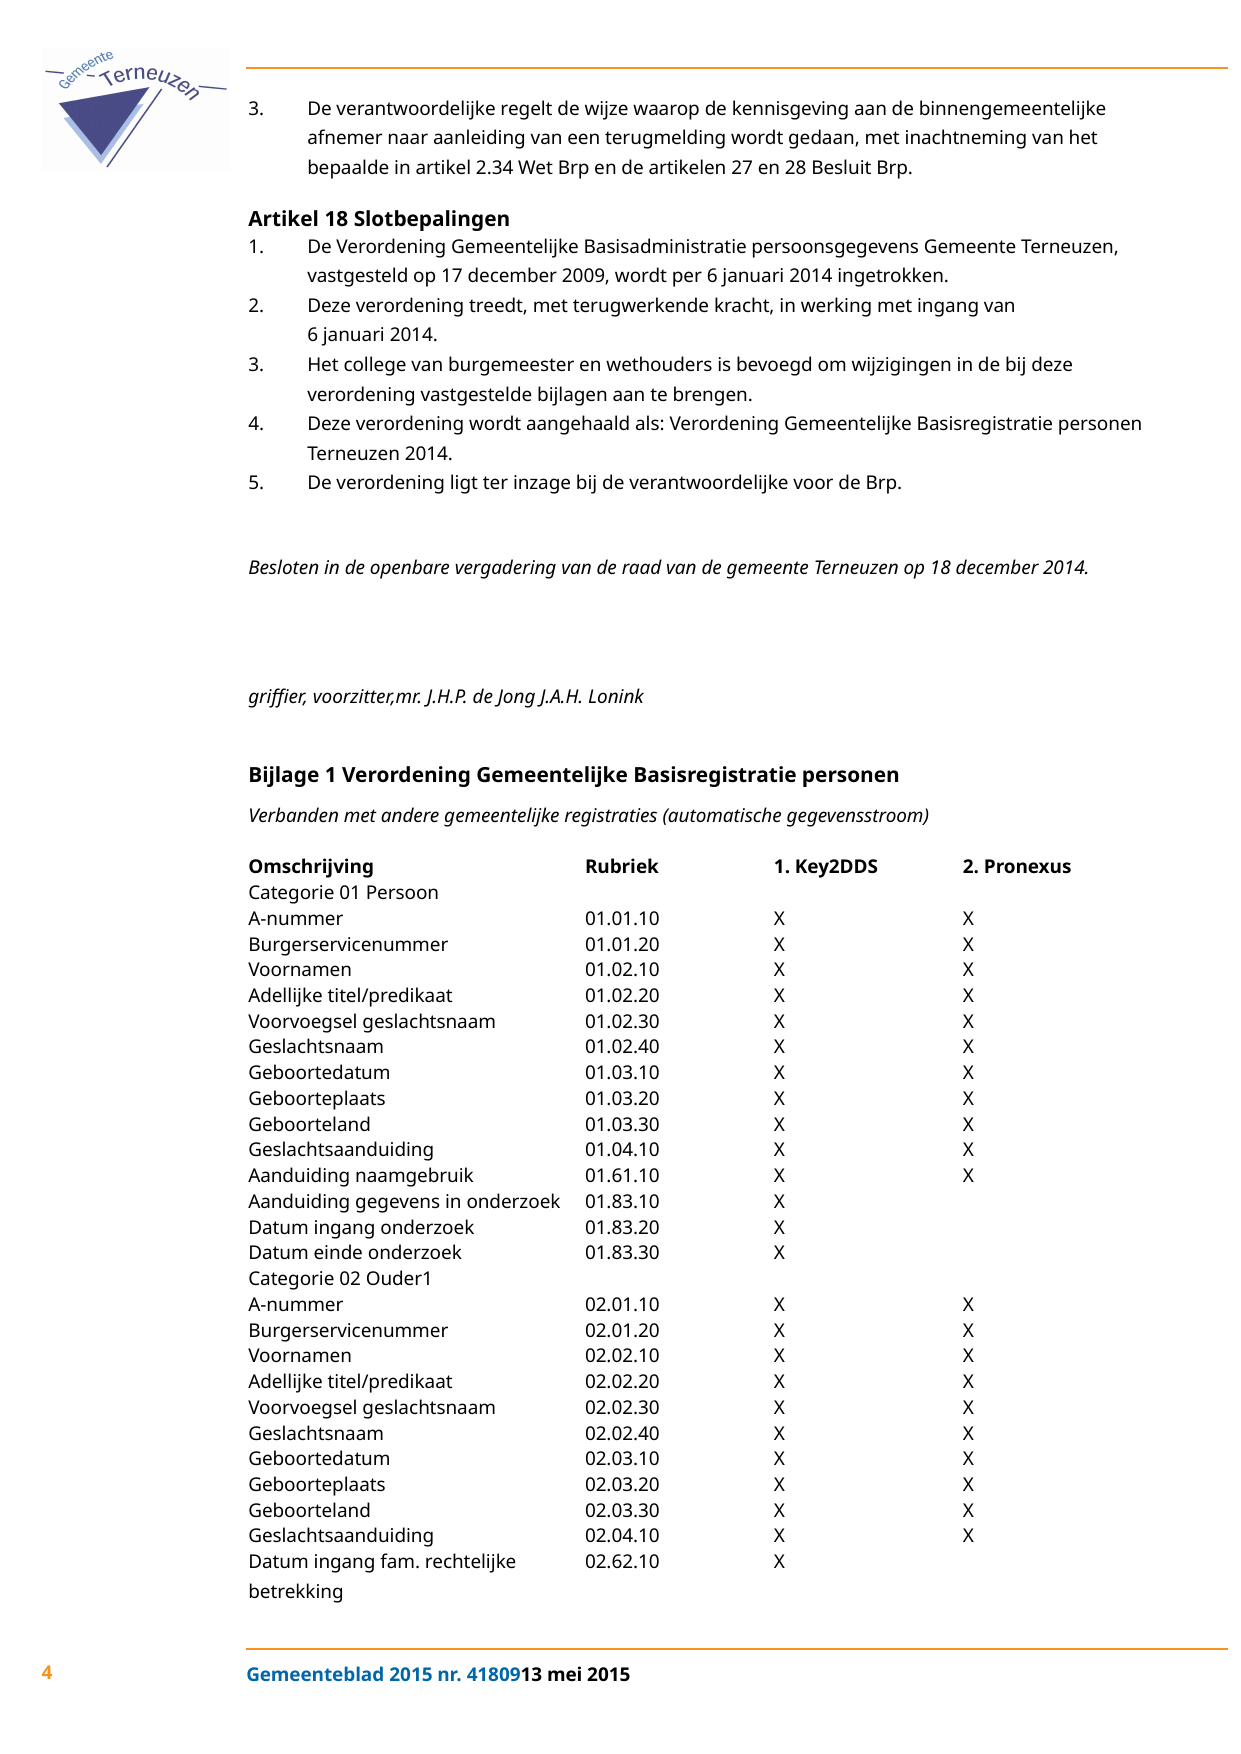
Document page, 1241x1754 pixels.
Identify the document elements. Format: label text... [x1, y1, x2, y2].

table_cell X [774, 1137, 963, 1162]
table_cell 02.02.20 [585, 1368, 774, 1394]
table_cell [963, 1240, 1152, 1265]
table_cell Voorvoegsel geslachtsnaam [248, 1394, 585, 1420]
table_cell 01.04.10 [585, 1137, 774, 1162]
table_cell 01.83.20 [585, 1214, 774, 1239]
text Verbanden met andere gemeentelijke registraties (automatische gegevensstroom) [248, 802, 1152, 828]
table_header 2. Pronexus [963, 854, 1152, 879]
table_cell [585, 1265, 774, 1291]
table_cell Geboorteplaats [248, 1085, 585, 1111]
table_cell [963, 1214, 1152, 1239]
table_cell A-nummer [248, 1291, 585, 1317]
table_cell X [774, 1548, 963, 1604]
table_cell A-nummer [248, 905, 585, 931]
table_cell X [774, 1214, 963, 1239]
table_cell [774, 1265, 963, 1291]
table_cell X [774, 1008, 963, 1034]
text Besloten in de openbare vergadering van de raad van de gemeente Terneuzen op 18 december 2014. [248, 554, 1152, 580]
table_cell X [774, 1240, 963, 1265]
table_cell 01.03.10 [585, 1060, 774, 1085]
list Deze verordening wordt aangehaald als: Verordening Gemeentelijke Basisregistratie personen Terneuzen 2014. [248, 410, 1152, 466]
list 6 januari 2014. [248, 322, 1152, 347]
table_cell Categorie 01 Persoon [248, 879, 585, 905]
table_cell Geboorteplaats [248, 1471, 585, 1497]
table_cell X [774, 1085, 963, 1111]
table_cell X [963, 1085, 1152, 1111]
table_cell X [963, 1471, 1152, 1497]
table_cell X [774, 1034, 963, 1059]
table_cell X [963, 1163, 1152, 1188]
table_cell Geboorteland [248, 1497, 585, 1523]
table_cell [774, 879, 963, 905]
table_cell 01.03.20 [585, 1085, 774, 1111]
table_cell 02.02.30 [585, 1394, 774, 1420]
table_cell 02.02.10 [585, 1343, 774, 1368]
table_cell 02.01.20 [585, 1317, 774, 1342]
table_cell Datum ingang fam. rechtelijke betrekking [248, 1548, 585, 1604]
list De verantwoordelijke regelt de wijze waarop de kennisgeving aan de binnengemeentelijke afnemer naar aanleiding van een terugmelding wordt gedaan, met inachtneming van het bepaalde in artikel 2.34 Wet Brp en de artikelen 27 en 28 Besluit Brp. [248, 95, 1152, 180]
table_cell X [774, 1368, 963, 1394]
table_cell [963, 879, 1152, 905]
table_cell X [774, 1163, 963, 1188]
text Artikel 18 Slotbepalingen [248, 204, 1152, 233]
table_cell 01.03.30 [585, 1111, 774, 1137]
table_cell X [963, 1034, 1152, 1059]
table_cell X [963, 982, 1152, 1008]
table_cell 02.01.10 [585, 1291, 774, 1317]
table_cell Geboortedatum [248, 1445, 585, 1471]
table_cell Voornamen [248, 957, 585, 982]
table_cell X [774, 1445, 963, 1471]
table_cell Voorvoegsel geslachtsnaam [248, 1008, 585, 1034]
table_cell X [774, 1060, 963, 1085]
table_cell X [774, 1497, 963, 1523]
text Bijlage 1 Verordening Gemeentelijke Basisregistratie personen [248, 760, 1152, 789]
table_cell Geslachtsaanduiding [248, 1137, 585, 1162]
table_cell X [963, 1317, 1152, 1342]
table_cell X [963, 1008, 1152, 1034]
table_cell 02.03.10 [585, 1445, 774, 1471]
table_cell X [774, 905, 963, 931]
table_header Omschrijving [248, 854, 585, 879]
table_header 1. Key2DDS [774, 854, 963, 879]
table_cell X [963, 1523, 1152, 1548]
table_cell Geslachtsaanduiding [248, 1523, 585, 1548]
table_cell Geslachtsnaam [248, 1034, 585, 1059]
table_cell 02.04.10 [585, 1523, 774, 1548]
table_cell X [963, 1497, 1152, 1523]
table_cell 01.01.10 [585, 905, 774, 931]
table_cell X [774, 1291, 963, 1317]
table_cell X [963, 1343, 1152, 1368]
table_cell X [963, 1060, 1152, 1085]
table_cell [963, 1265, 1152, 1291]
table_cell X [963, 905, 1152, 931]
table_cell Adellijke titel/predikaat [248, 1368, 585, 1394]
table_cell X [963, 1111, 1152, 1137]
table_cell X [774, 957, 963, 982]
table_cell X [774, 1523, 963, 1548]
table_cell Datum ingang onderzoek [248, 1214, 585, 1239]
table_cell Geboorteland [248, 1111, 585, 1137]
table_cell X [774, 931, 963, 957]
table_cell 02.62.10 [585, 1548, 774, 1604]
table_cell X [774, 1317, 963, 1342]
table_cell 01.02.10 [585, 957, 774, 982]
table_cell X [963, 1368, 1152, 1394]
list Deze verordening treedt, met terugwerkende kracht, in werking met ingang van [248, 292, 1152, 318]
table_cell X [774, 1471, 963, 1497]
table_cell Aanduiding gegevens in onderzoek [248, 1188, 585, 1214]
list De verordening ligt ter inzage bij de verantwoordelijke voor de Brp. [248, 469, 1152, 495]
table_cell X [774, 1188, 963, 1214]
table_cell 02.03.20 [585, 1471, 774, 1497]
table_cell Categorie 02 Ouder1 [248, 1265, 585, 1291]
table_cell Burgerservicenummer [248, 1317, 585, 1342]
table_cell X [963, 1394, 1152, 1420]
table_cell Adellijke titel/predikaat [248, 982, 585, 1008]
table_cell 01.83.10 [585, 1188, 774, 1214]
table_cell X [963, 931, 1152, 957]
table_cell [585, 879, 774, 905]
table_cell X [774, 1343, 963, 1368]
table_cell X [774, 982, 963, 1008]
table_cell 01.02.40 [585, 1034, 774, 1059]
text griffier, voorzitter,mr. J.H.P. de Jong J.A.H. Lonink [248, 683, 1152, 709]
table_cell X [963, 1137, 1152, 1162]
table_cell Voornamen [248, 1343, 585, 1368]
table_cell 01.02.20 [585, 982, 774, 1008]
table_cell X [963, 1291, 1152, 1317]
table_cell Geboortedatum [248, 1060, 585, 1085]
table_cell 01.61.10 [585, 1163, 774, 1188]
table_cell [963, 1548, 1152, 1604]
table_cell 01.02.30 [585, 1008, 774, 1034]
list Het college van burgemeester en wethouders is bevoegd om wijzigingen in de bij deze verordening vastgestelde bijlagen aan te brengen. [248, 351, 1152, 406]
table_cell Aanduiding naamgebruik [248, 1163, 585, 1188]
table_cell Burgerservicenummer [248, 931, 585, 957]
table_cell X [774, 1420, 963, 1445]
table_cell 01.01.20 [585, 931, 774, 957]
list De Verordening Gemeentelijke Basisadministratie persoonsgegevens Gemeente Terneuzen, vastgesteld op 17 december 2009, wordt per 6 januari 2014 ingetrokken. [248, 233, 1152, 288]
table_cell X [774, 1111, 963, 1137]
table_cell 01.83.30 [585, 1240, 774, 1265]
table_cell X [963, 1445, 1152, 1471]
table_cell 02.02.40 [585, 1420, 774, 1445]
table_cell X [963, 957, 1152, 982]
table_cell X [963, 1420, 1152, 1445]
picture [41, 47, 231, 172]
table_cell 02.03.30 [585, 1497, 774, 1523]
table_header Rubriek [585, 854, 774, 879]
table_cell [963, 1188, 1152, 1214]
table_cell Datum einde onderzoek [248, 1240, 585, 1265]
table_cell X [774, 1394, 963, 1420]
table_cell Geslachtsnaam [248, 1420, 585, 1445]
